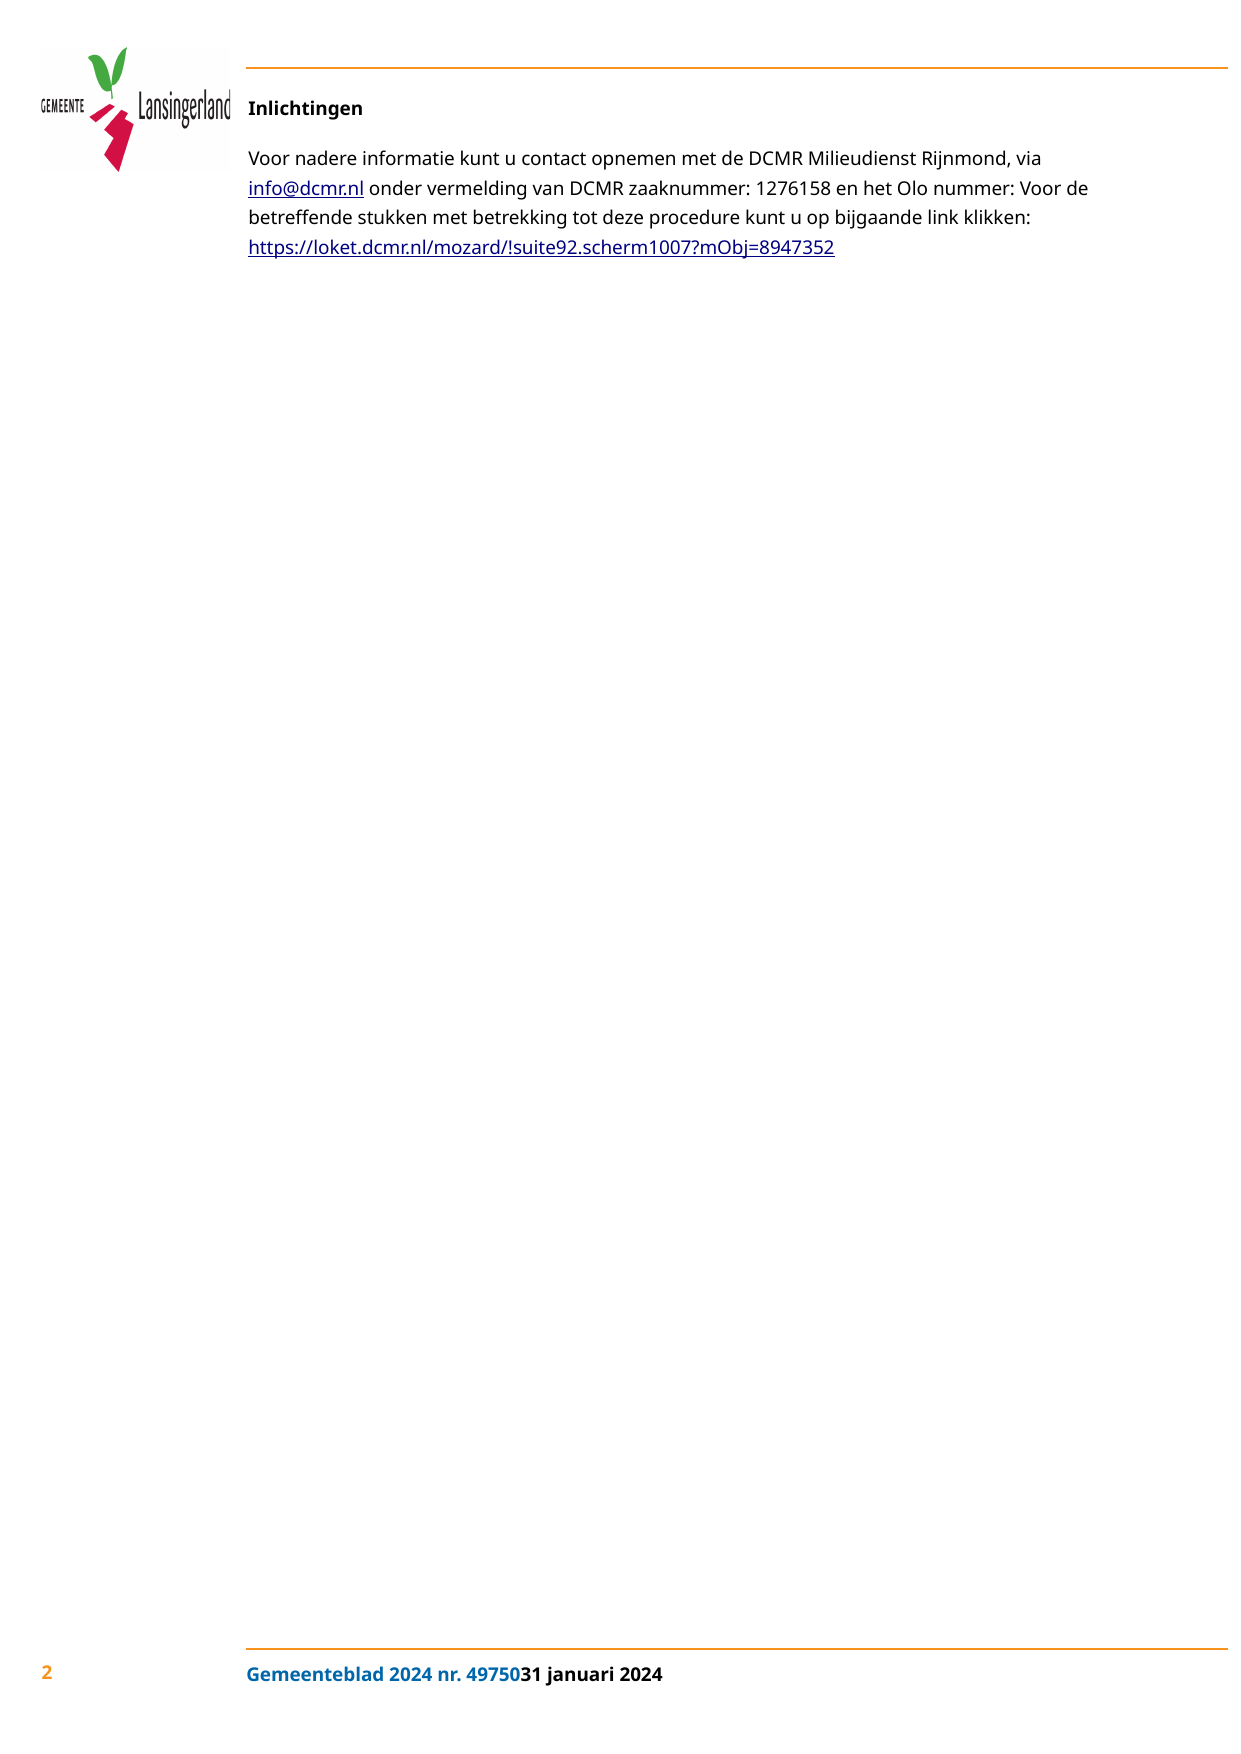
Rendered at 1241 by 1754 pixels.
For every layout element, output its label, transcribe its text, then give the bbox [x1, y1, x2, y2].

text Inlichtingen [248, 95, 1152, 121]
text Voor nadere informatie kunt u contact opnemen met de DCMR Milieudienst Rijnmond, via info@dcmr.nl onder vermelding van DCMR zaaknummer: 1276158 en het Olo nummer: Voor de betreffende stukken met betrekking tot deze procedure kunt u op bijgaande link klikken: https://loket.dcmr.nl/mozard/!suite92.scherm1007?mObj=8947352 [248, 145, 1152, 260]
picture [41, 47, 231, 172]
